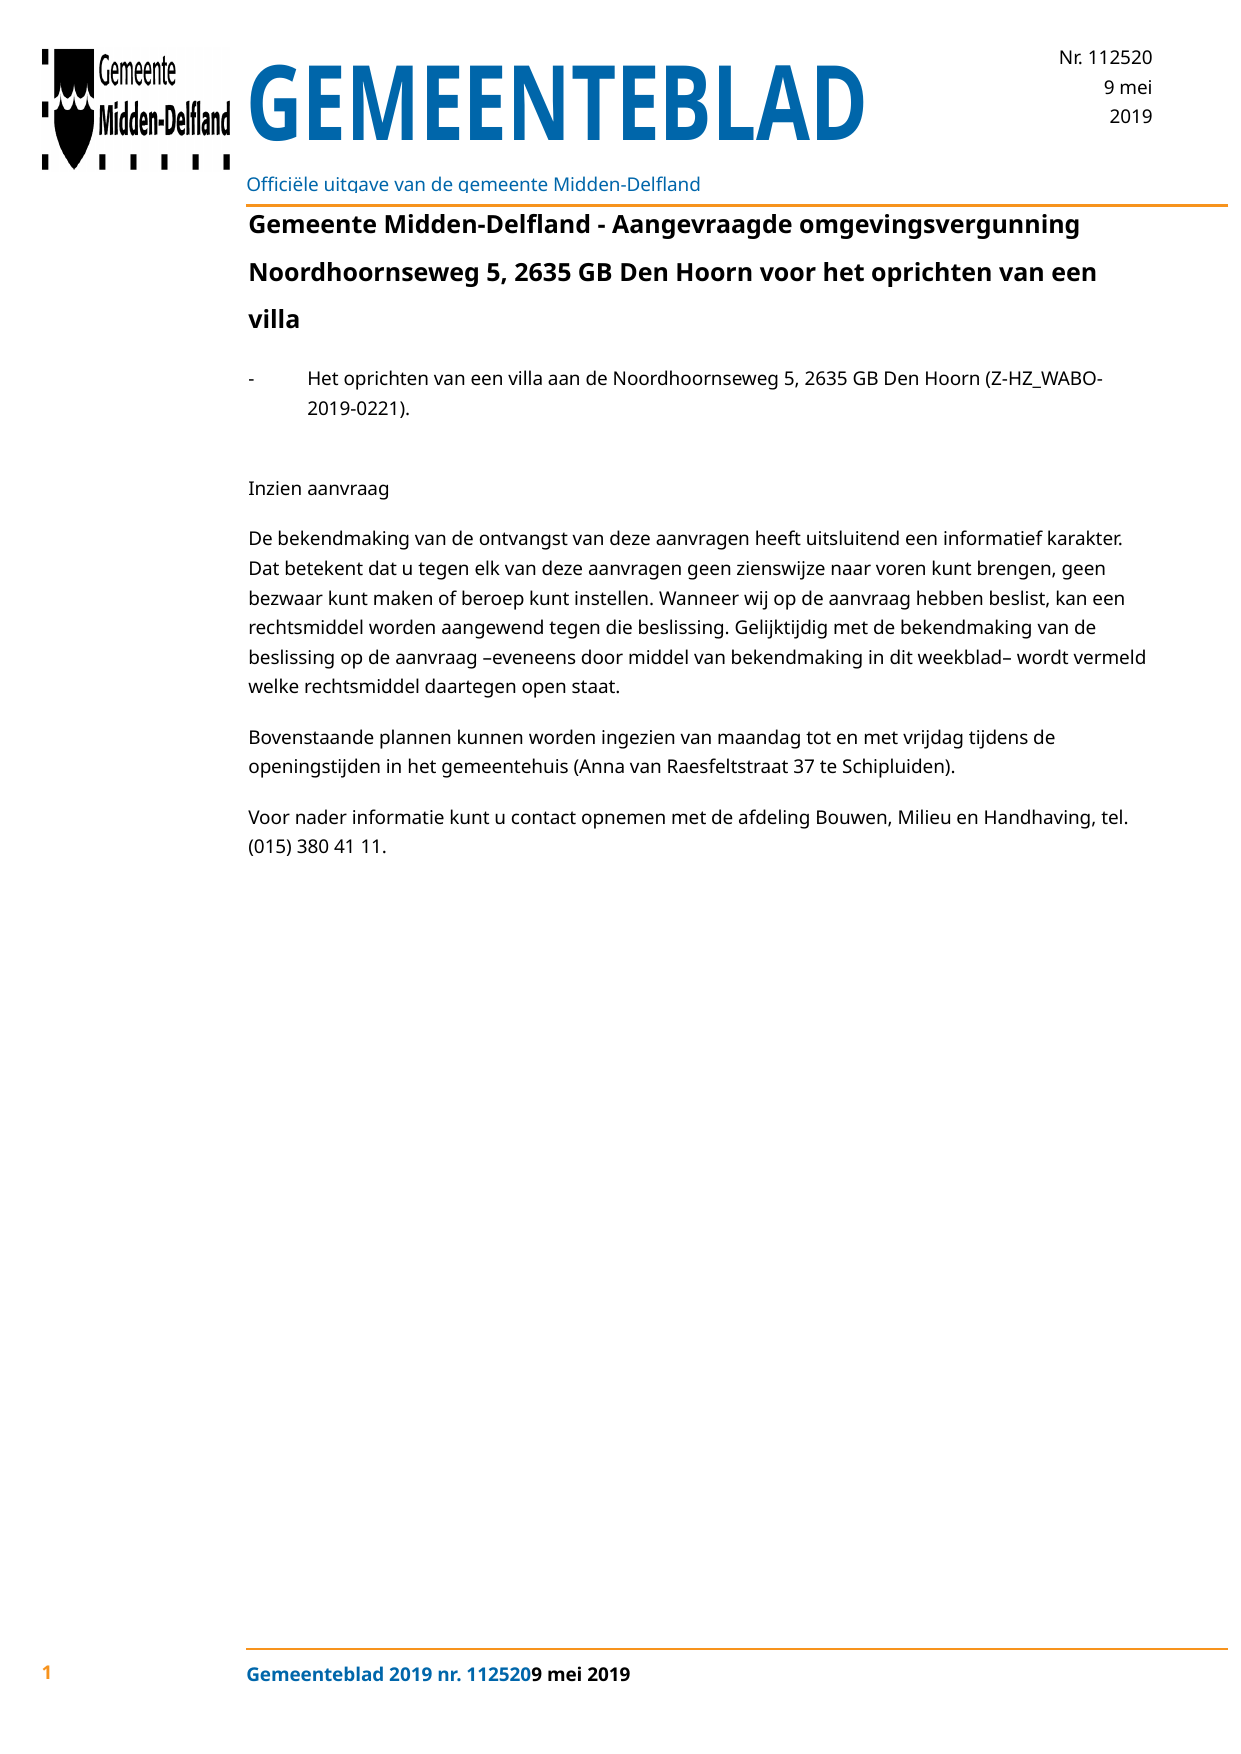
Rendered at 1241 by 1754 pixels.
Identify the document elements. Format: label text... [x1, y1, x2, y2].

text Gemeente Midden-Delfland - Aangevraagde omgevingsvergunning Noordhoornseweg 5, 2635 GB Den Hoorn voor het oprichten van een villa [248, 207, 1152, 336]
text Bovenstaande plannen kunnen worden ingezien van maandag tot en met vrijdag tijdens de openingstijden in het gemeentehuis (Anna van Raesfeltstraat 37 te Schipluiden). [248, 724, 1152, 779]
list Het oprichten van een villa aan de Noordhoornseweg 5, 2635 GB Den Hoorn (Z-HZ_WABO-2019-0221). [248, 366, 1152, 421]
picture [41, 47, 231, 172]
text De bekendmaking van de ontvangst van deze aanvragen heeft uitsluitend een informatief karakter. Dat betekent dat u tegen elk van deze aanvragen geen zienswijze naar voren kunt brengen, geen bezwaar kunt maken of beroep kunt instellen. Wanneer wij op de aanvraag hebben beslist, kan een rechtsmiddel worden aangewend tegen die beslissing. Gelijktijdig met de bekendmaking van de beslissing op de aanvraag –eveneens door middel van bekendmaking in dit weekblad– wordt vermeld welke rechtsmiddel daartegen open staat. [248, 526, 1152, 699]
text Inzien aanvraag [248, 475, 1152, 501]
text Voor nader informatie kunt u contact opnemen met de afdeling Bouwen, Milieu en Handhaving, tel. (015) 380 41 11. [248, 804, 1152, 859]
